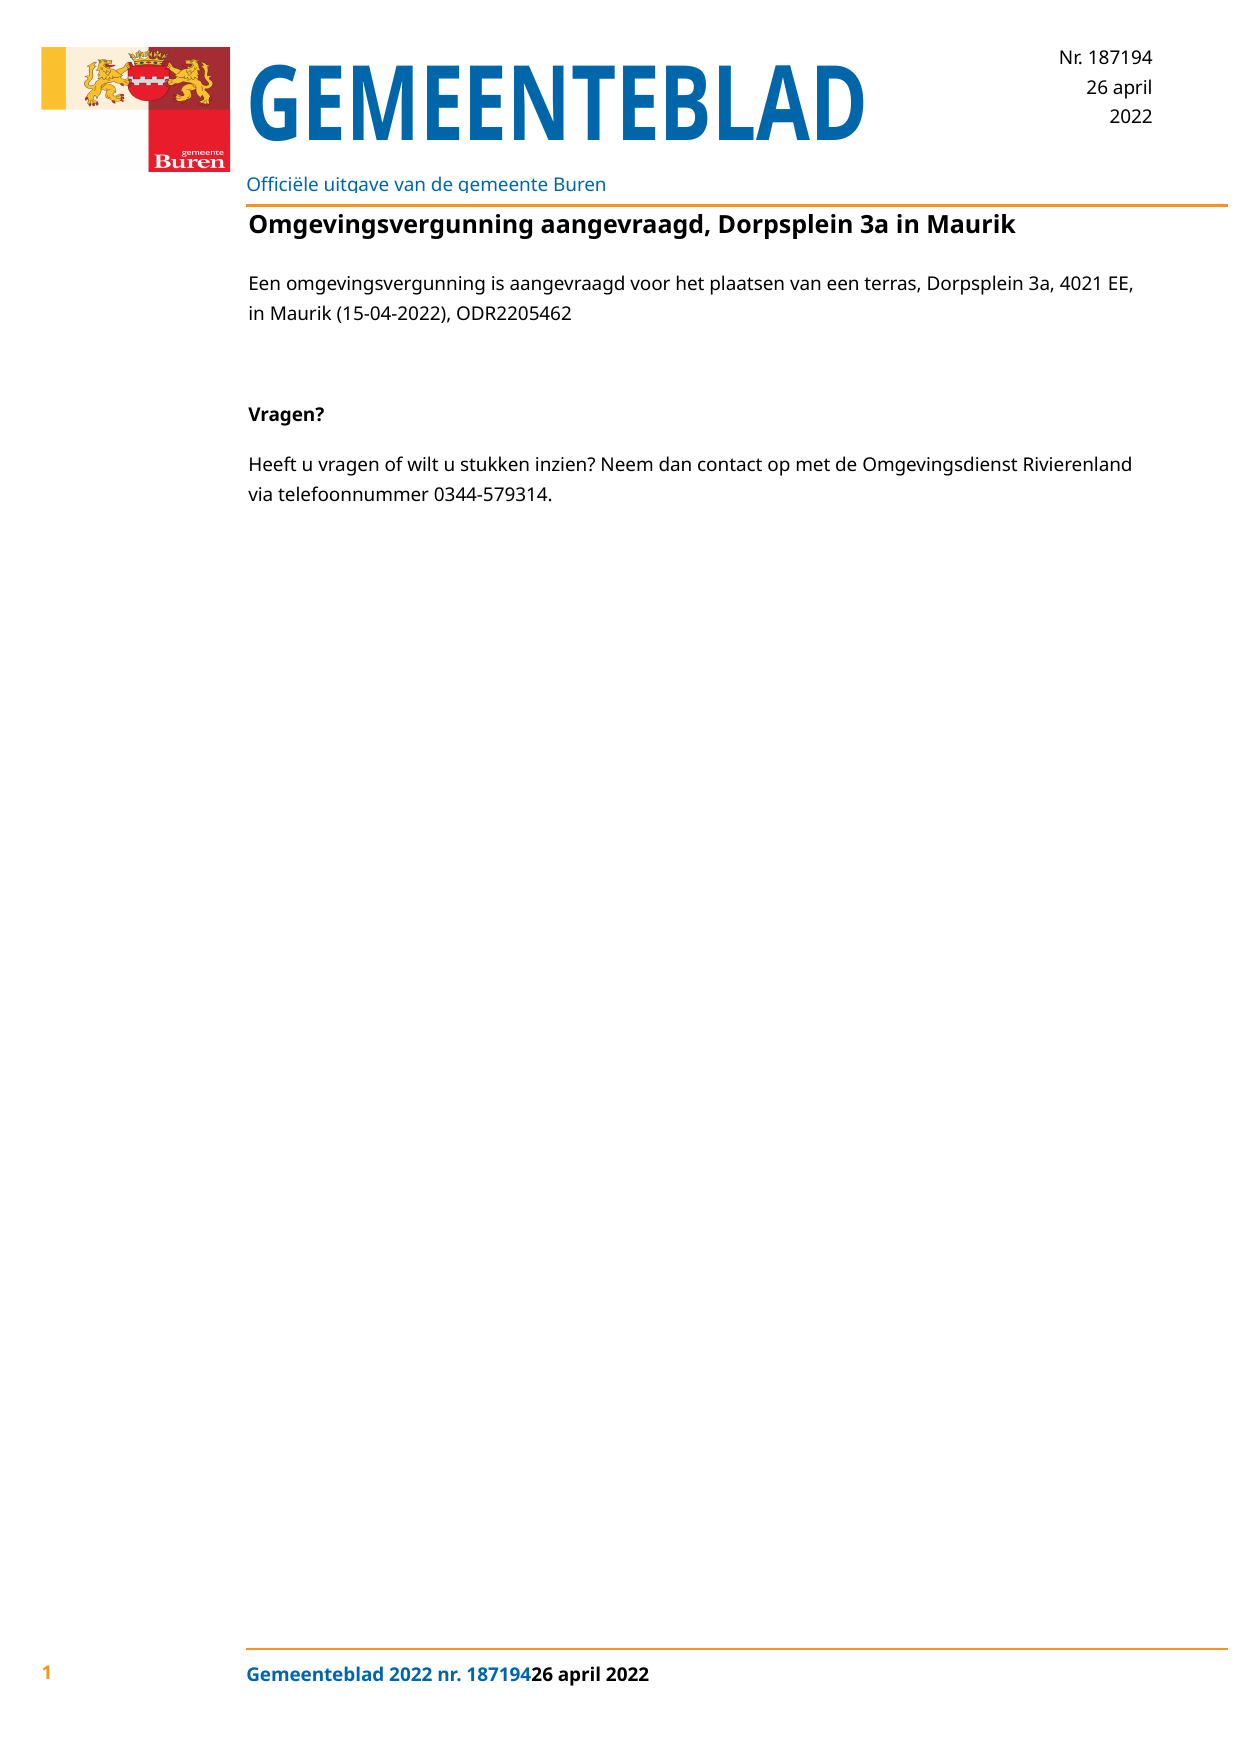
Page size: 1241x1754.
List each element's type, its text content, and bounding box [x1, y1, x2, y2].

text Omgevingsvergunning aangevraagd, Dorpsplein 3a in Maurik [248, 207, 1152, 241]
text Een omgevingsvergunning is aangevraagd voor het plaatsen van een terras, Dorpsplein 3a, 4021 EE, in Maurik (15-04-2022), ODR2205462 [248, 270, 1152, 326]
text Heeft u vragen of wilt u stukken inzien? Neem dan contact op met de Omgevingsdienst Rivierenland via telefoonnummer 0344-579314. [248, 451, 1152, 506]
text Vragen? [248, 401, 1152, 426]
picture [41, 47, 231, 172]
